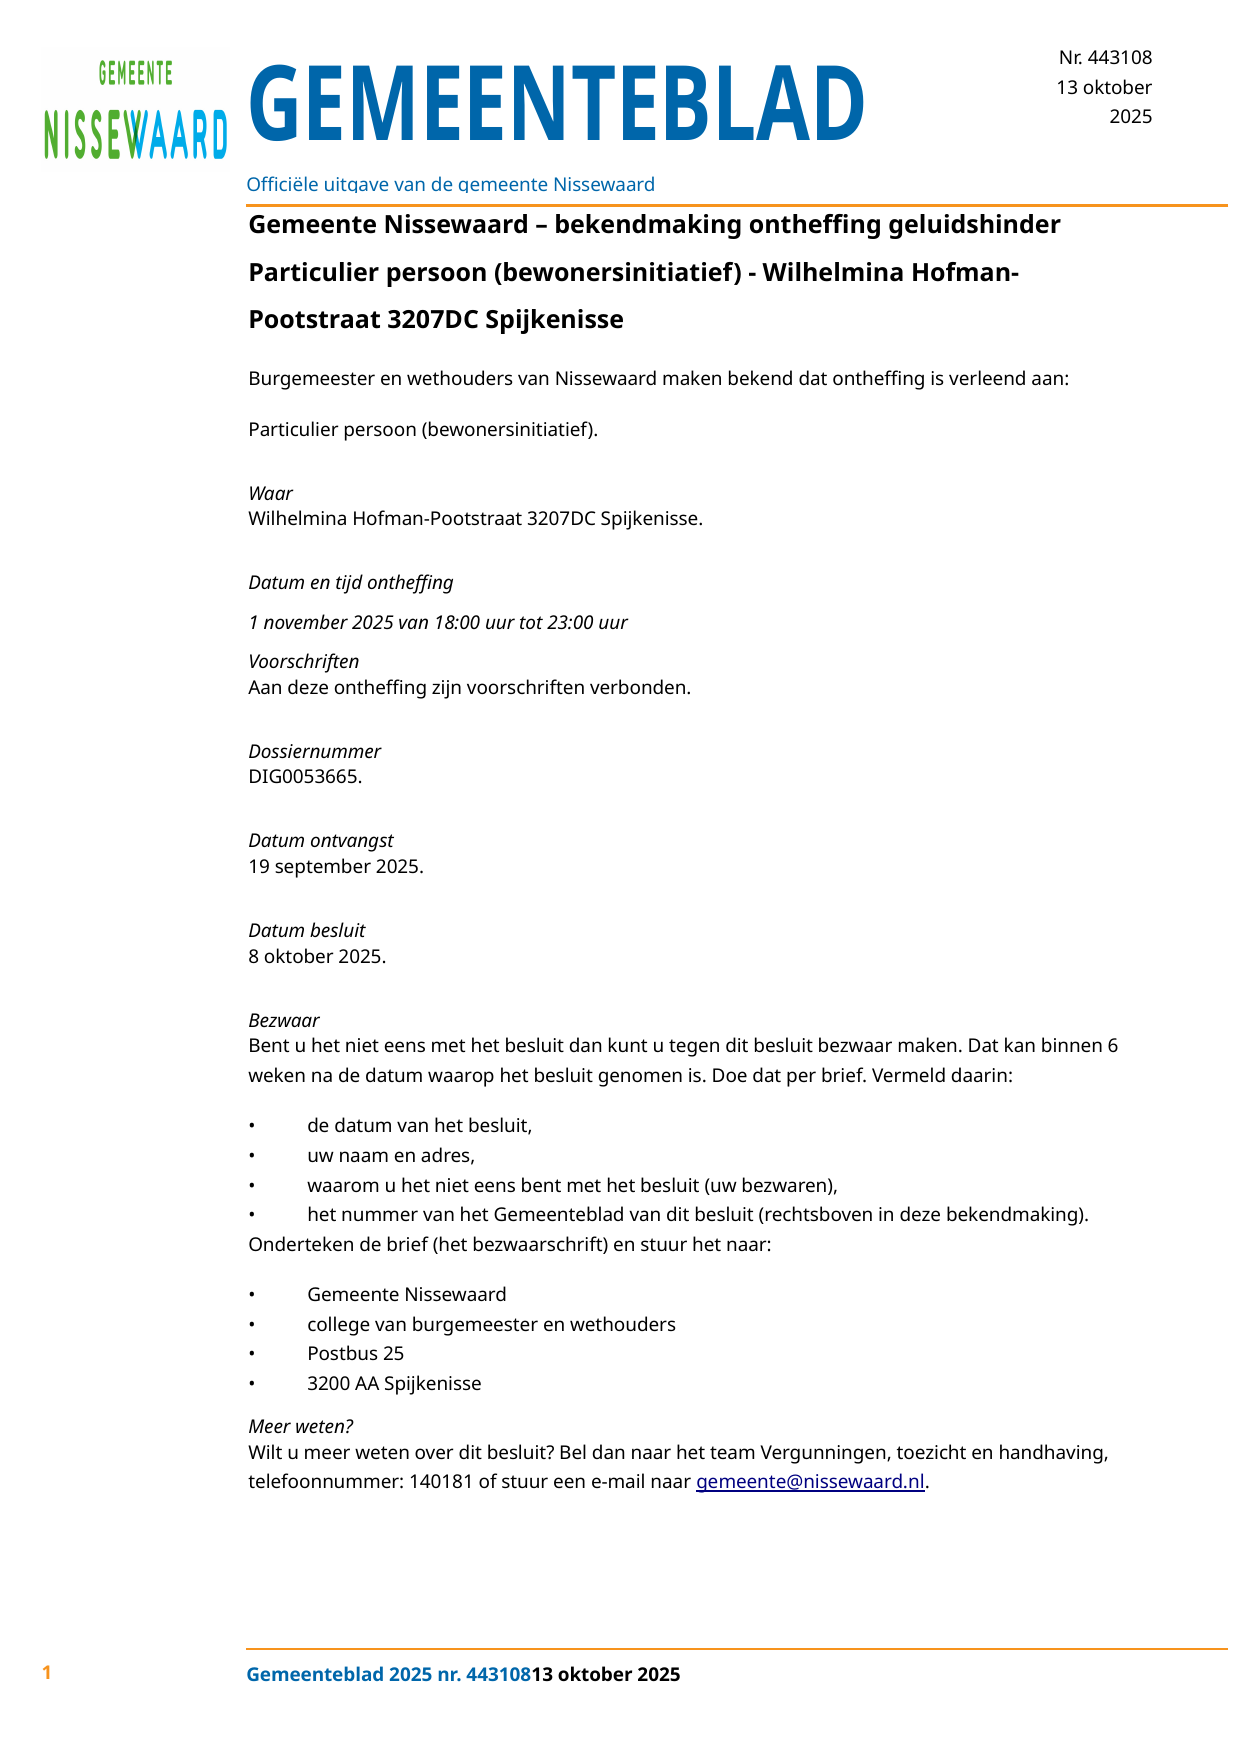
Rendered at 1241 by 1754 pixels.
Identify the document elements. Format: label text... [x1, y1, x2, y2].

text Bezwaar [248, 1007, 1152, 1033]
list Gemeente Nissewaard [248, 1281, 1152, 1307]
text Datum en tijd ontheffing [248, 569, 1152, 595]
text 1 november 2025 van 18:00 uur tot 23:00 uur [248, 609, 1152, 634]
text Gemeente Nissewaard – bekendmaking ontheffing geluidshinder Particulier persoon (bewonersinitiatief) - Wilhelmina Hofman-Pootstraat 3207DC Spijkenisse [248, 207, 1152, 336]
text Voorschriften [248, 648, 1152, 674]
text Particulier persoon (bewonersinitiatief). [248, 416, 1152, 442]
text Dossiernummer [248, 738, 1152, 763]
list het nummer van het Gemeenteblad van dit besluit (rechtsboven in deze bekendmaking). [248, 1201, 1152, 1227]
text Burgemeester en wethouders van Nissewaard maken bekend dat ontheffing is verleend aan: [248, 366, 1152, 391]
list de datum van het besluit, [248, 1113, 1152, 1138]
list uw naam en adres, [248, 1142, 1152, 1168]
text DIG0053665. [248, 763, 1152, 789]
text 8 oktober 2025. [248, 943, 1152, 969]
text Datum besluit [248, 917, 1152, 943]
list 3200 AA Spijkenisse [248, 1370, 1152, 1396]
text Wilhelmina Hofman-Pootstraat 3207DC Spijkenisse. [248, 506, 1152, 531]
picture [41, 47, 231, 172]
text Wilt u meer weten over dit besluit? Bel dan naar het team Vergunningen, toezicht en handhaving, telefoonnummer: 140181 of stuur een e-mail naar gemeente@nissewaard.nl. [248, 1439, 1152, 1494]
text Onderteken de brief (het bezwaarschrift) en stuur het naar: [248, 1231, 1152, 1257]
text Aan deze ontheffing zijn voorschriften verbonden. [248, 674, 1152, 699]
list waarom u het niet eens bent met het besluit (uw bezwaren), [248, 1172, 1152, 1197]
list college van burgemeester en wethouders [248, 1311, 1152, 1337]
text Waar [248, 480, 1152, 506]
text 19 september 2025. [248, 853, 1152, 879]
text Meer weten? [248, 1413, 1152, 1439]
text Datum ontvangst [248, 827, 1152, 853]
text Bent u het niet eens met het besluit dan kunt u tegen dit besluit bezwaar maken. Dat kan binnen 6 weken na de datum waarop het besluit genomen is. Doe dat per brief. Vermeld daarin: [248, 1033, 1152, 1088]
list Postbus 25 [248, 1341, 1152, 1366]
